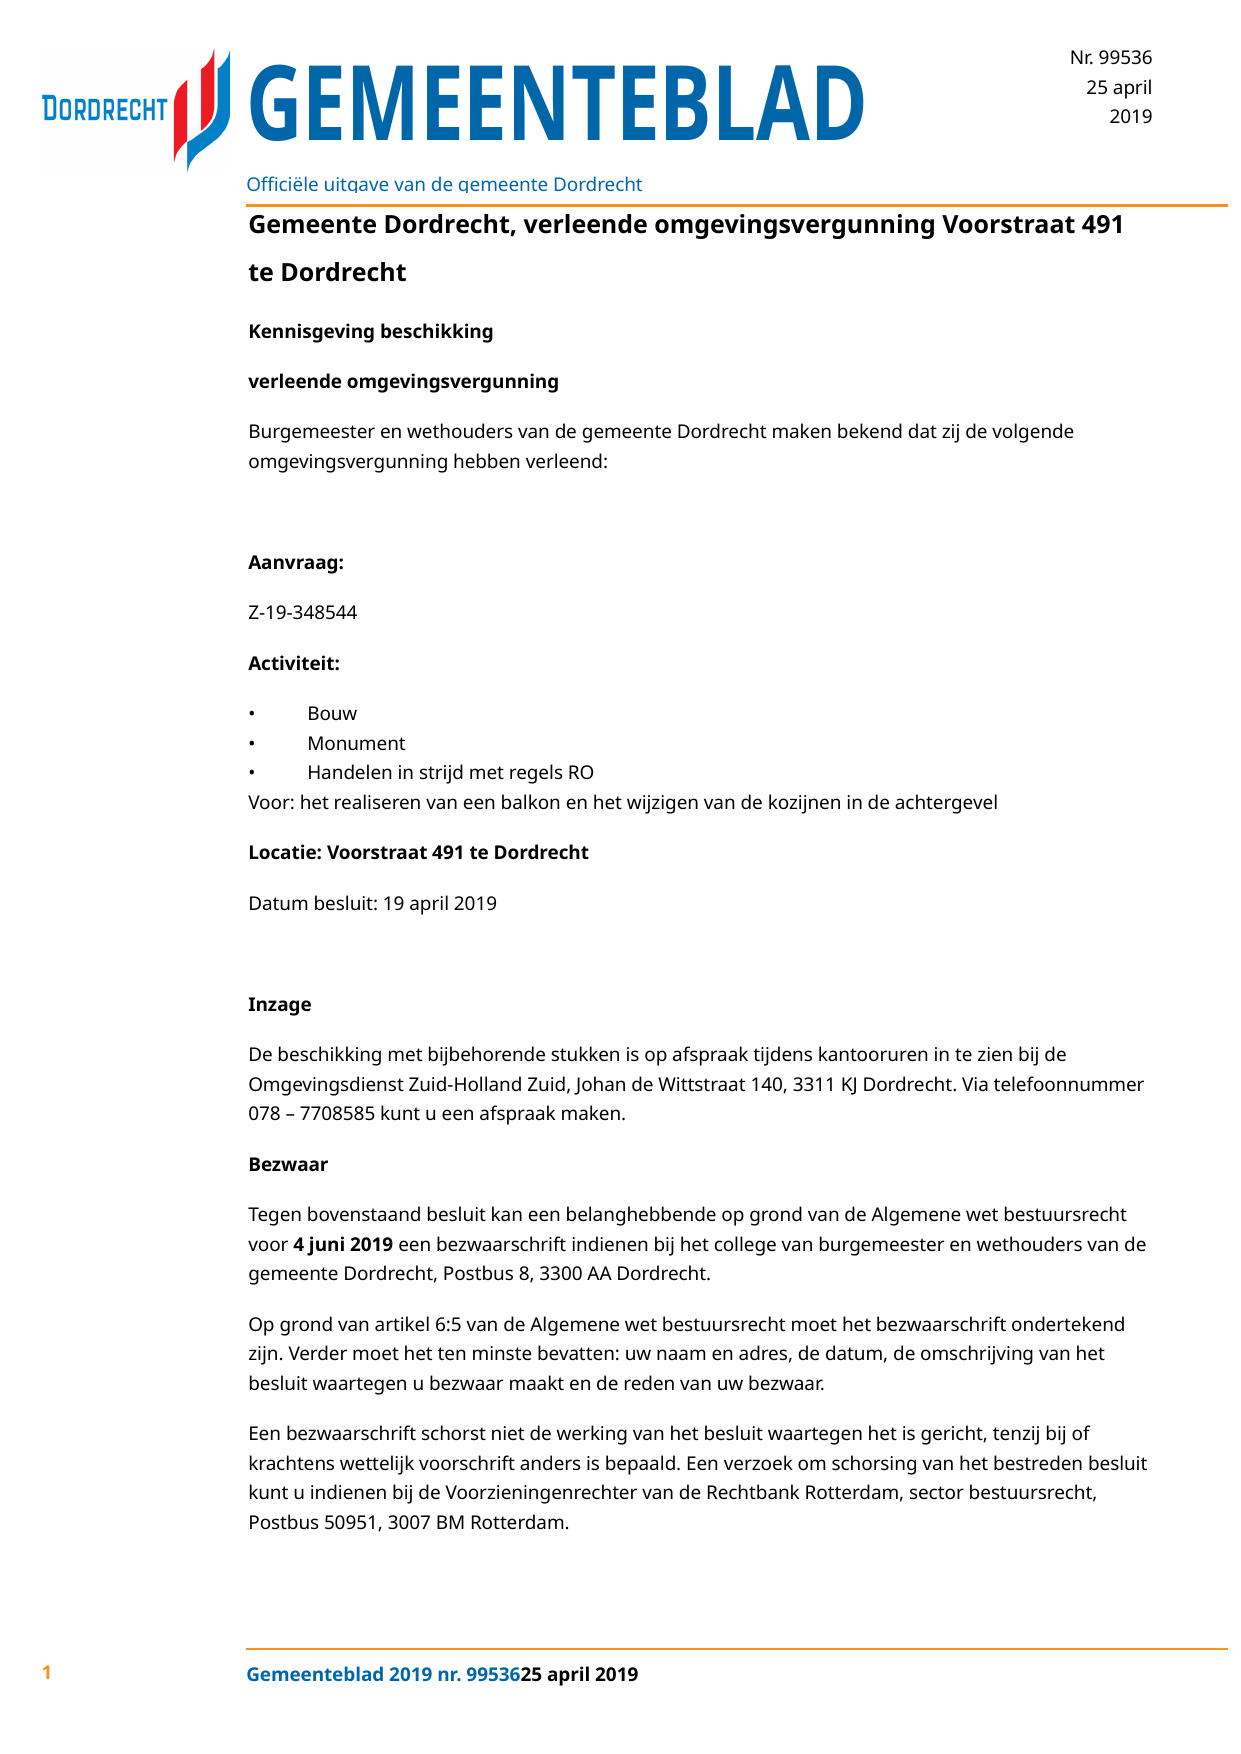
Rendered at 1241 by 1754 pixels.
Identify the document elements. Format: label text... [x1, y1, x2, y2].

text Een bezwaarschrift schorst niet de werking van het besluit waartegen het is gericht, tenzij bij of krachtens wettelijk voorschrift anders is bepaald. Een verzoek om schorsing van het bestreden besluit kunt u indienen bij de Voorzieningenrechter van de Rechtbank Rotterdam, sector bestuursrecht, Postbus 50951, 3007 BM Rotterdam. [248, 1420, 1152, 1535]
text Burgemeester en wethouders van de gemeente Dordrecht maken bekend dat zij de volgende omgevingsvergunning hebben verleend: [248, 419, 1152, 474]
text verleende omgevingsvergunning [248, 368, 1152, 394]
text Op grond van artikel 6:5 van de Algemene wet bestuursrecht moet het bezwaarschrift ondertekend zijn. Verder moet het ten minste bevatten: uw naam en adres, de datum, de omschrijving van het besluit waartegen u bezwaar maakt en de reden van uw bezwaar. [248, 1311, 1152, 1396]
text Inzage [248, 991, 1152, 1017]
text Tegen bovenstaand besluit kan een belanghebbende op grond van de Algemene wet bestuursrecht voor 4 juni 2019 een bezwaarschrift indienen bij het college van burgemeester en wethouders van de gemeente Dordrecht, Postbus 8, 3300 AA Dordrecht. [248, 1201, 1152, 1286]
text Datum besluit: 19 april 2019 [248, 890, 1152, 916]
list Bouw [248, 700, 1152, 726]
picture [41, 47, 231, 172]
text Activiteit: [248, 650, 1152, 676]
text Z-19-348544 [248, 599, 1152, 625]
text Locatie: Voorstraat 491 te Dordrecht [248, 839, 1152, 865]
list Monument [248, 730, 1152, 756]
text Voor: het realiseren van een balkon en het wijzigen van de kozijnen in de achtergevel [248, 789, 1152, 815]
list Handelen in strijd met regels RO [248, 759, 1152, 785]
text De beschikking met bijbehorende stukken is op afspraak tijdens kantooruren in te zien bij de Omgevingsdienst Zuid-Holland Zuid, Johan de Wittstraat 140, 3311 KJ Dordrecht. Via telefoonnummer 078 – 7708585 kunt u een afspraak maken. [248, 1041, 1152, 1126]
text Gemeente Dordrecht, verleende omgevingsvergunning Voorstraat 491 te Dordrecht [248, 207, 1152, 288]
text Kennisgeving beschikking [248, 318, 1152, 344]
text Bezwaar [248, 1151, 1152, 1177]
text Aanvraag: [248, 549, 1152, 575]
